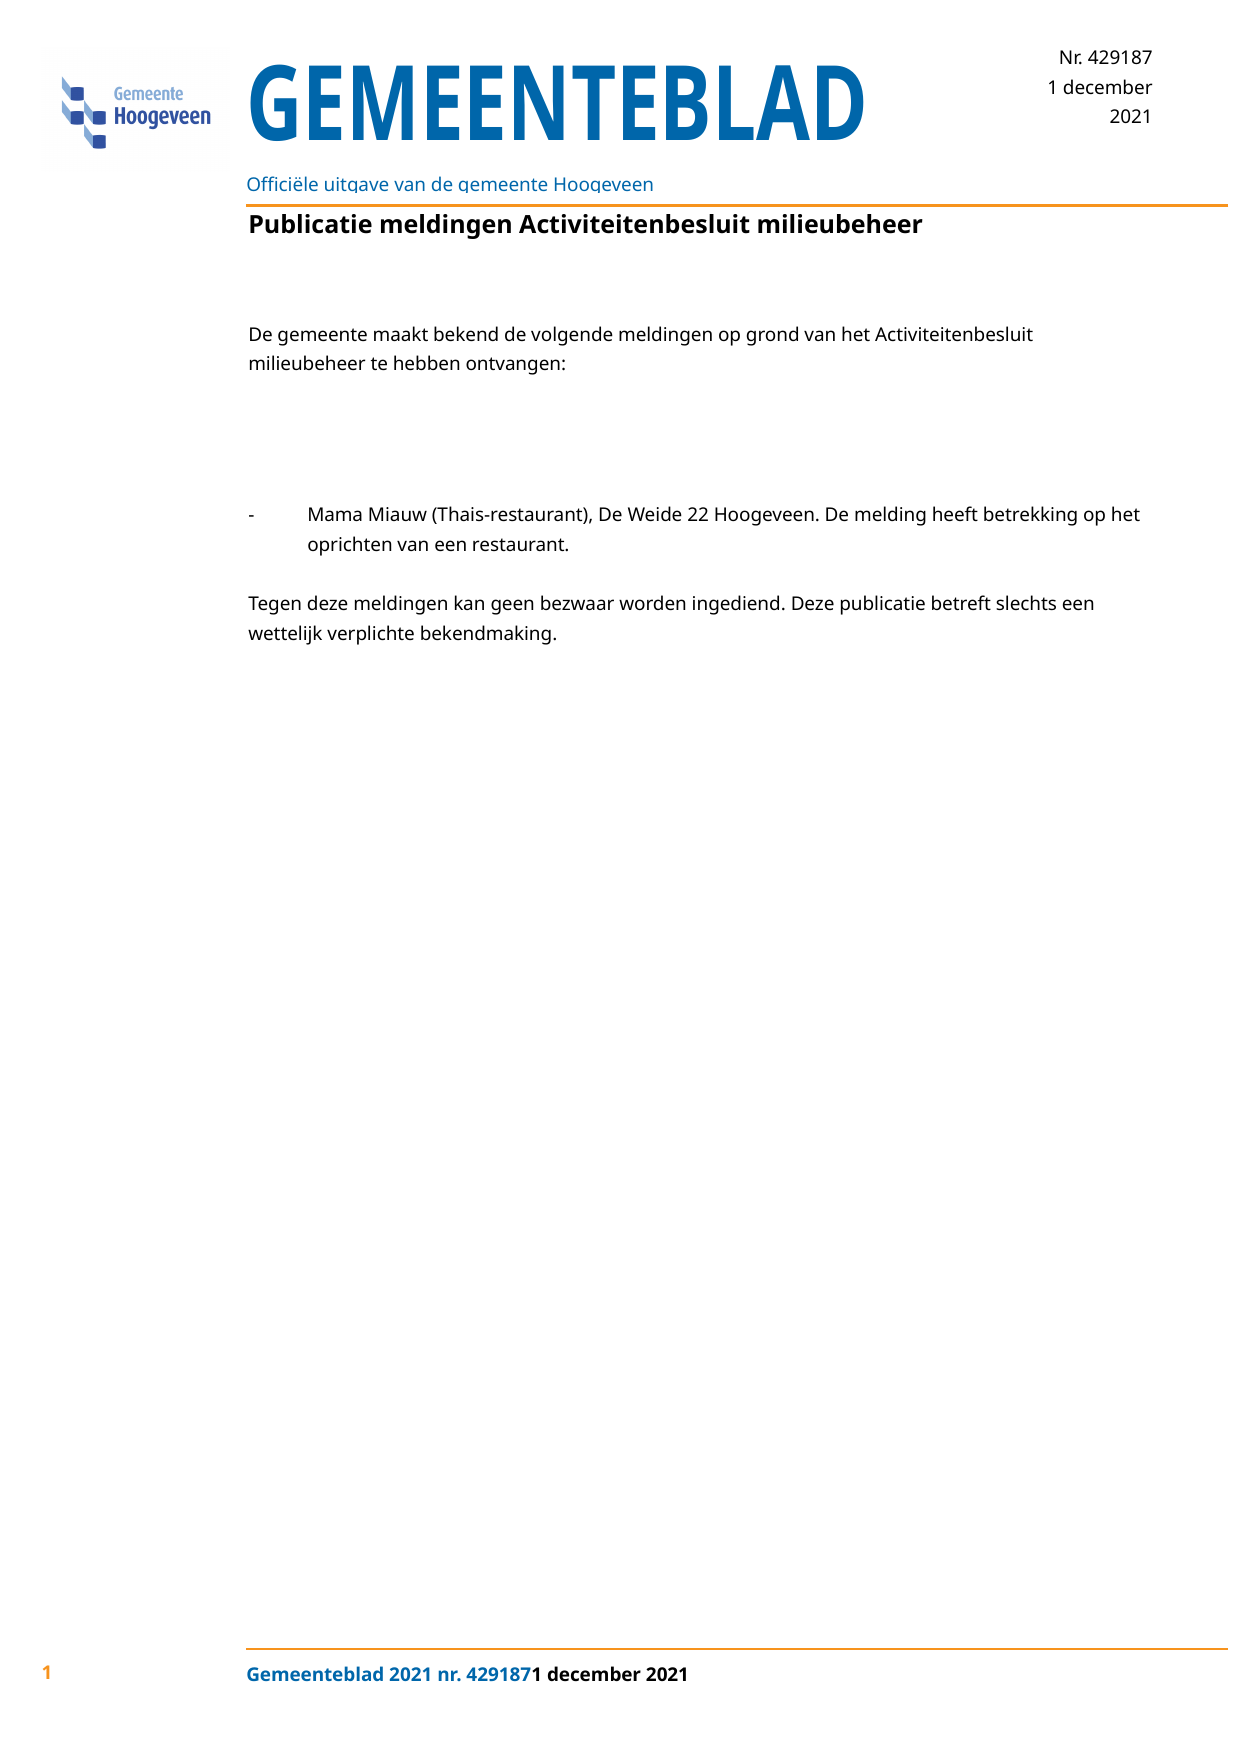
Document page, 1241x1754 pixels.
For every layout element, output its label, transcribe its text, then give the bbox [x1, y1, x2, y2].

picture [41, 47, 231, 172]
text Tegen deze meldingen kan geen bezwaar worden ingediend. Deze publicatie betreft slechts een wettelijk verplichte bekendmaking. [248, 590, 1152, 646]
list Mama Miauw (Thais-restaurant), De Weide 22 Hoogeveen. De melding heeft betrekking op het oprichten van een restaurant. [248, 502, 1152, 557]
text De gemeente maakt bekend de volgende meldingen op grond van het Activiteitenbesluit milieubeheer te hebben ontvangen: [248, 321, 1152, 376]
text Publicatie meldingen Activiteitenbesluit milieubeheer [248, 207, 1152, 241]
